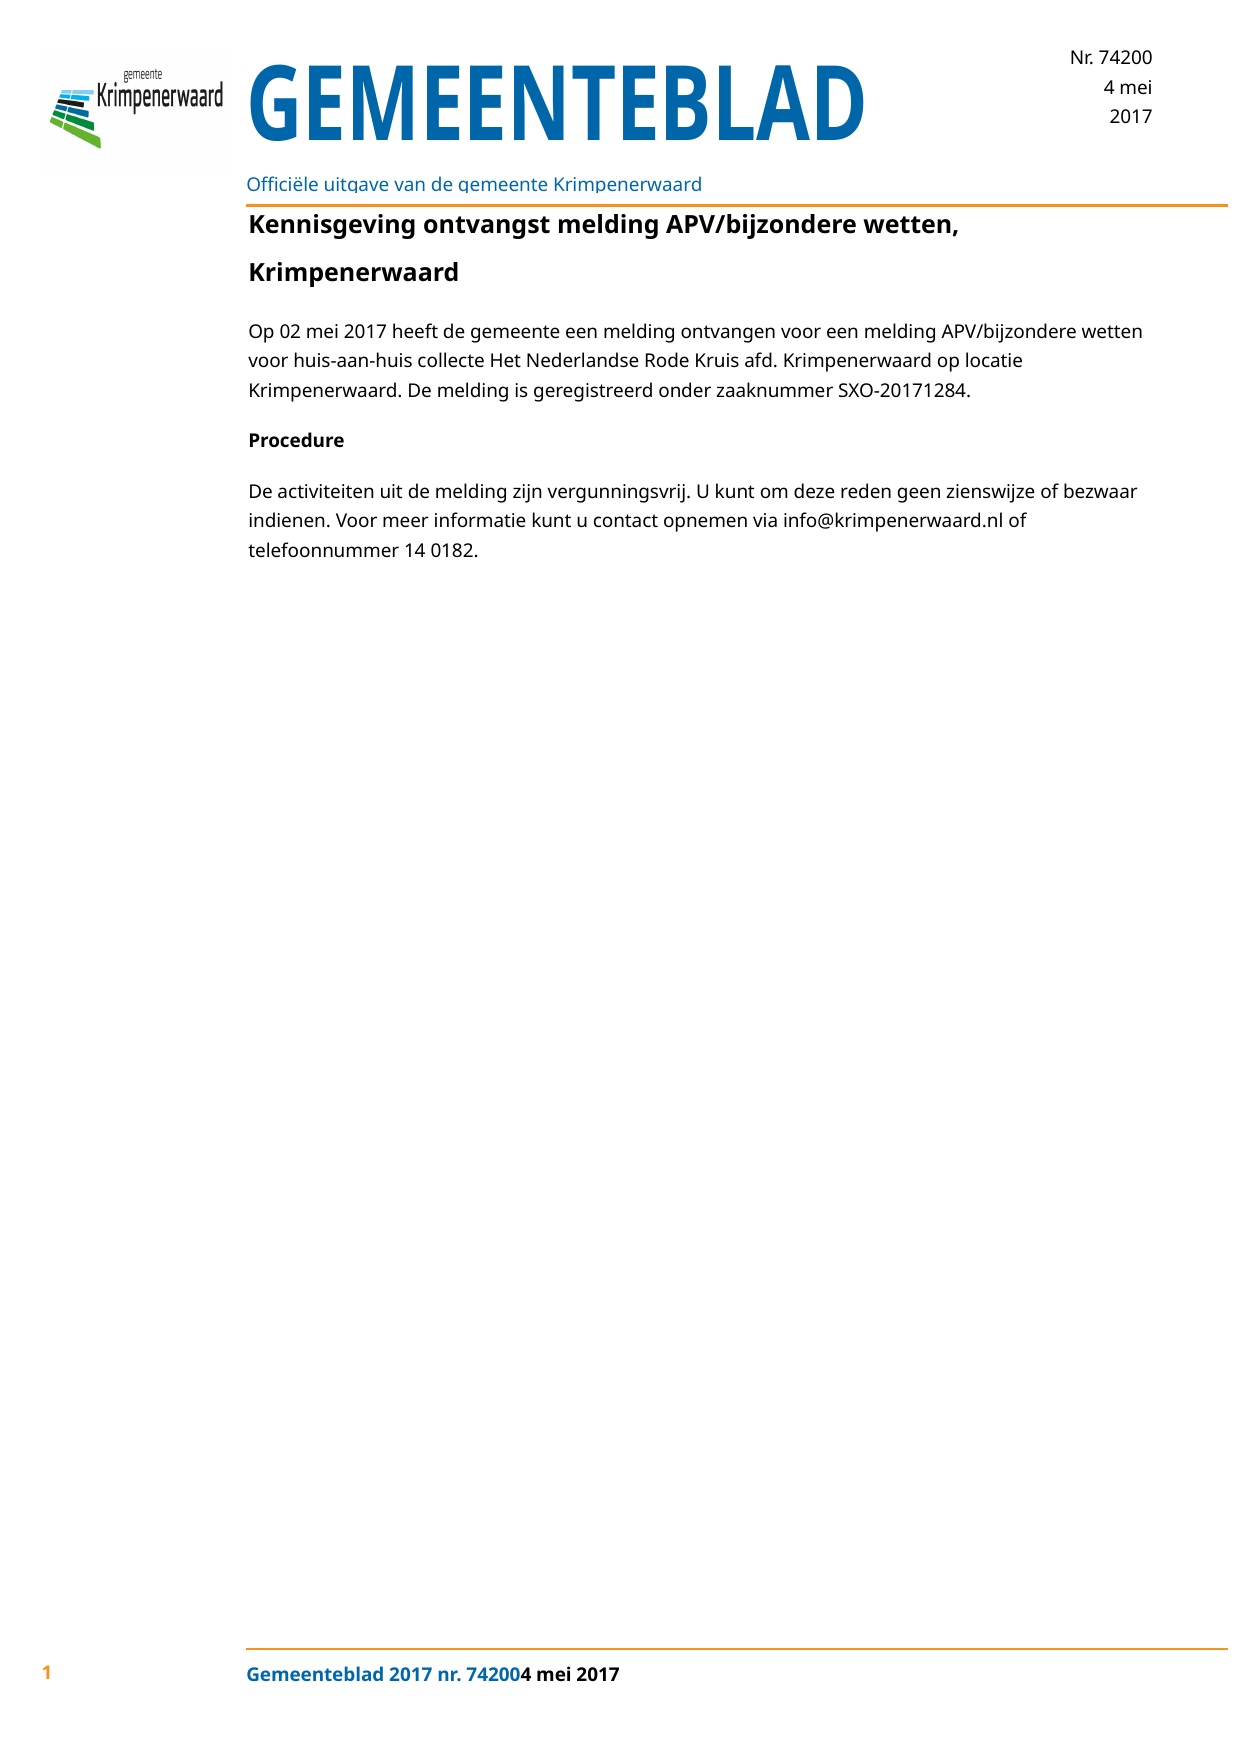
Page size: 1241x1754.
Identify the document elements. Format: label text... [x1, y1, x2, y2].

text Procedure [248, 427, 1152, 453]
text Kennisgeving ontvangst melding APV/bijzondere wetten, Krimpenerwaard [248, 207, 1152, 288]
text De activiteiten uit de melding zijn vergunningsvrij. U kunt om deze reden geen zienswijze of bezwaar indienen. Voor meer informatie kunt u contact opnemen via info@krimpenerwaard.nl of telefoonnummer 14 0182. [248, 478, 1152, 563]
text Op 02 mei 2017 heeft de gemeente een melding ontvangen voor een melding APV/bijzondere wetten voor huis-aan-huis collecte Het Nederlandse Rode Kruis afd. Krimpenerwaard op locatie Krimpenerwaard. De melding is geregistreerd onder zaaknummer SXO-20171284. [248, 318, 1152, 403]
picture [41, 47, 231, 172]
